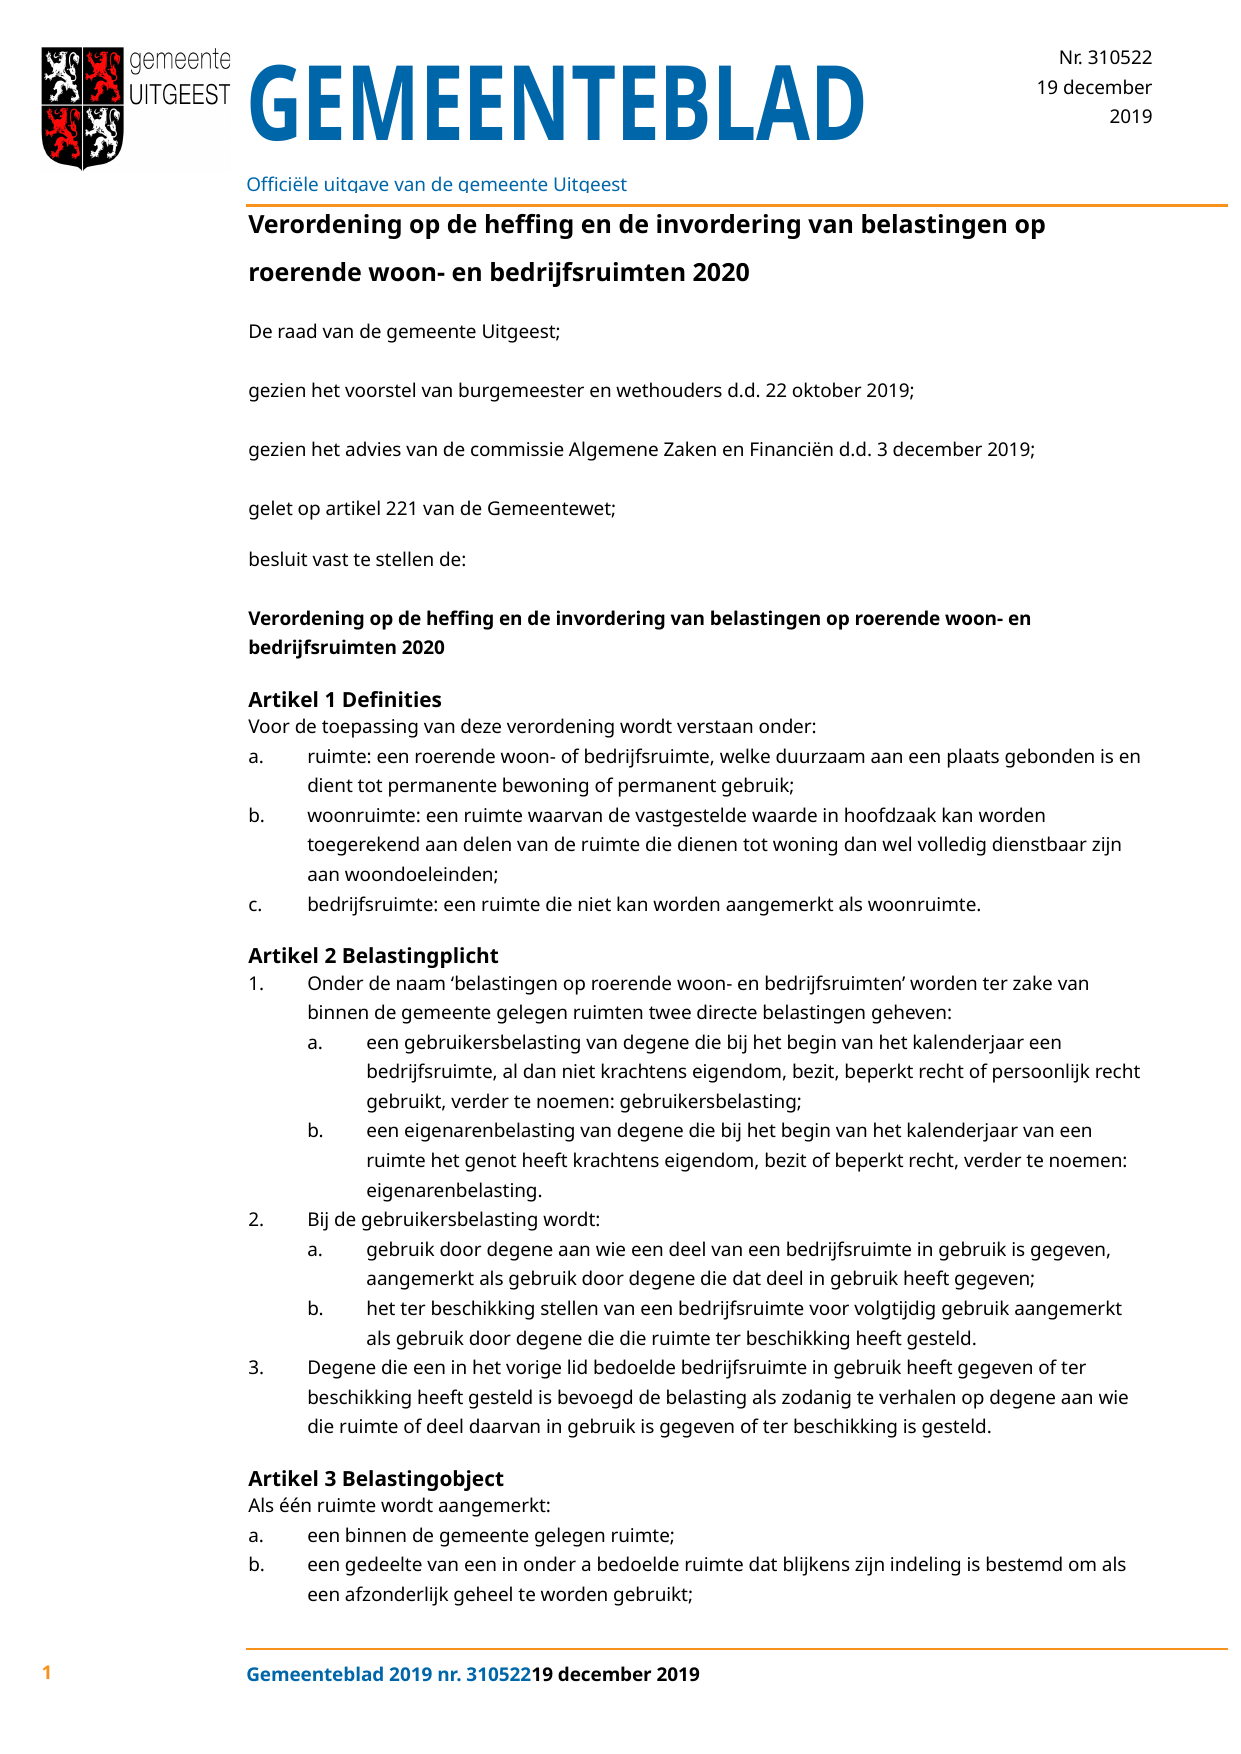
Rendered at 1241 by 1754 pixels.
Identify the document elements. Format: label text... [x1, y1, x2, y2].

text Artikel 1 Definities [248, 685, 1152, 713]
text Als één ruimte wordt aangemerkt: [248, 1492, 1152, 1518]
list gebruik door degene aan wie een deel van een bedrijfsruimte in gebruik is gegeven, aangemerkt als gebruik door degene die dat deel in gebruik heeft gegeven; [307, 1236, 1152, 1291]
list een binnen de gemeente gelegen ruimte; [248, 1522, 1152, 1548]
list woonruimte: een ruimte waarvan de vastgestelde waarde in hoofdzaak kan worden toegerekend aan delen van de ruimte die dienen tot woning dan wel volledig dienstbaar zijn aan woondoeleinden; [248, 802, 1152, 887]
text Verordening op de heffing en de invordering van belastingen op roerende woon- en bedrijfsruimten 2020 [248, 207, 1152, 288]
list een gedeelte van een in onder a bedoelde ruimte dat blijkens zijn indeling is bestemd om als een afzonderlijk geheel te worden gebruikt; [248, 1551, 1152, 1607]
list Onder de naam ‘belastingen op roerende woon- en bedrijfsruimten’ worden ter zake van binnen de gemeente gelegen ruimten twee directe belastingen geheven: [248, 970, 1152, 1025]
list Bij de gebruikersbelasting wordt: [248, 1206, 1152, 1232]
text gezien het voorstel van burgemeester en wethouders d.d. 22 oktober 2019; [248, 377, 1152, 403]
picture [41, 47, 231, 172]
list een gebruikersbelasting van degene die bij het begin van het kalenderjaar een bedrijfsruimte, al dan niet krachtens eigendom, bezit, beperkt recht of persoonlijk recht gebruikt, verder te noemen: gebruikersbelasting; [307, 1029, 1152, 1114]
list het ter beschikking stellen van een bedrijfsruimte voor volgtijdig gebruik aangemerkt als gebruik door degene die die ruimte ter beschikking heeft gesteld. [307, 1295, 1152, 1350]
text Verordening op de heffing en de invordering van belastingen op roerende woon- en bedrijfsruimten 2020 [248, 605, 1152, 660]
text gelet op artikel 221 van de Gemeentewet; [248, 495, 1152, 521]
text Artikel 3 Belastingobject [248, 1464, 1152, 1492]
list bedrijfsruimte: een ruimte die niet kan worden aangemerkt als woonruimte. [248, 891, 1152, 917]
list een eigenarenbelasting van degene die bij het begin van het kalenderjaar van een ruimte het genot heeft krachtens eigendom, bezit of beperkt recht, verder te noemen: eigenarenbelasting. [307, 1118, 1152, 1202]
text gezien het advies van de commissie Algemene Zaken en Financiën d.d. 3 december 2019; [248, 436, 1152, 462]
text Voor de toepassing van deze verordening wordt verstaan onder: [248, 713, 1152, 739]
text Artikel 2 Belastingplicht [248, 941, 1152, 970]
text besluit vast te stellen de: [248, 546, 1152, 571]
text De raad van de gemeente Uitgeest; [248, 318, 1152, 344]
list ruimte: een roerende woon- of bedrijfsruimte, welke duurzaam aan een plaats gebonden is en dient tot permanente bewoning of permanent gebruik; [248, 743, 1152, 798]
list Degene die een in het vorige lid bedoelde bedrijfsruimte in gebruik heeft gegeven of ter beschikking heeft gesteld is bevoegd de belasting als zodanig te verhalen op degene aan wie die ruimte of deel daarvan in gebruik is gegeven of ter beschikking is gesteld. [248, 1354, 1152, 1439]
